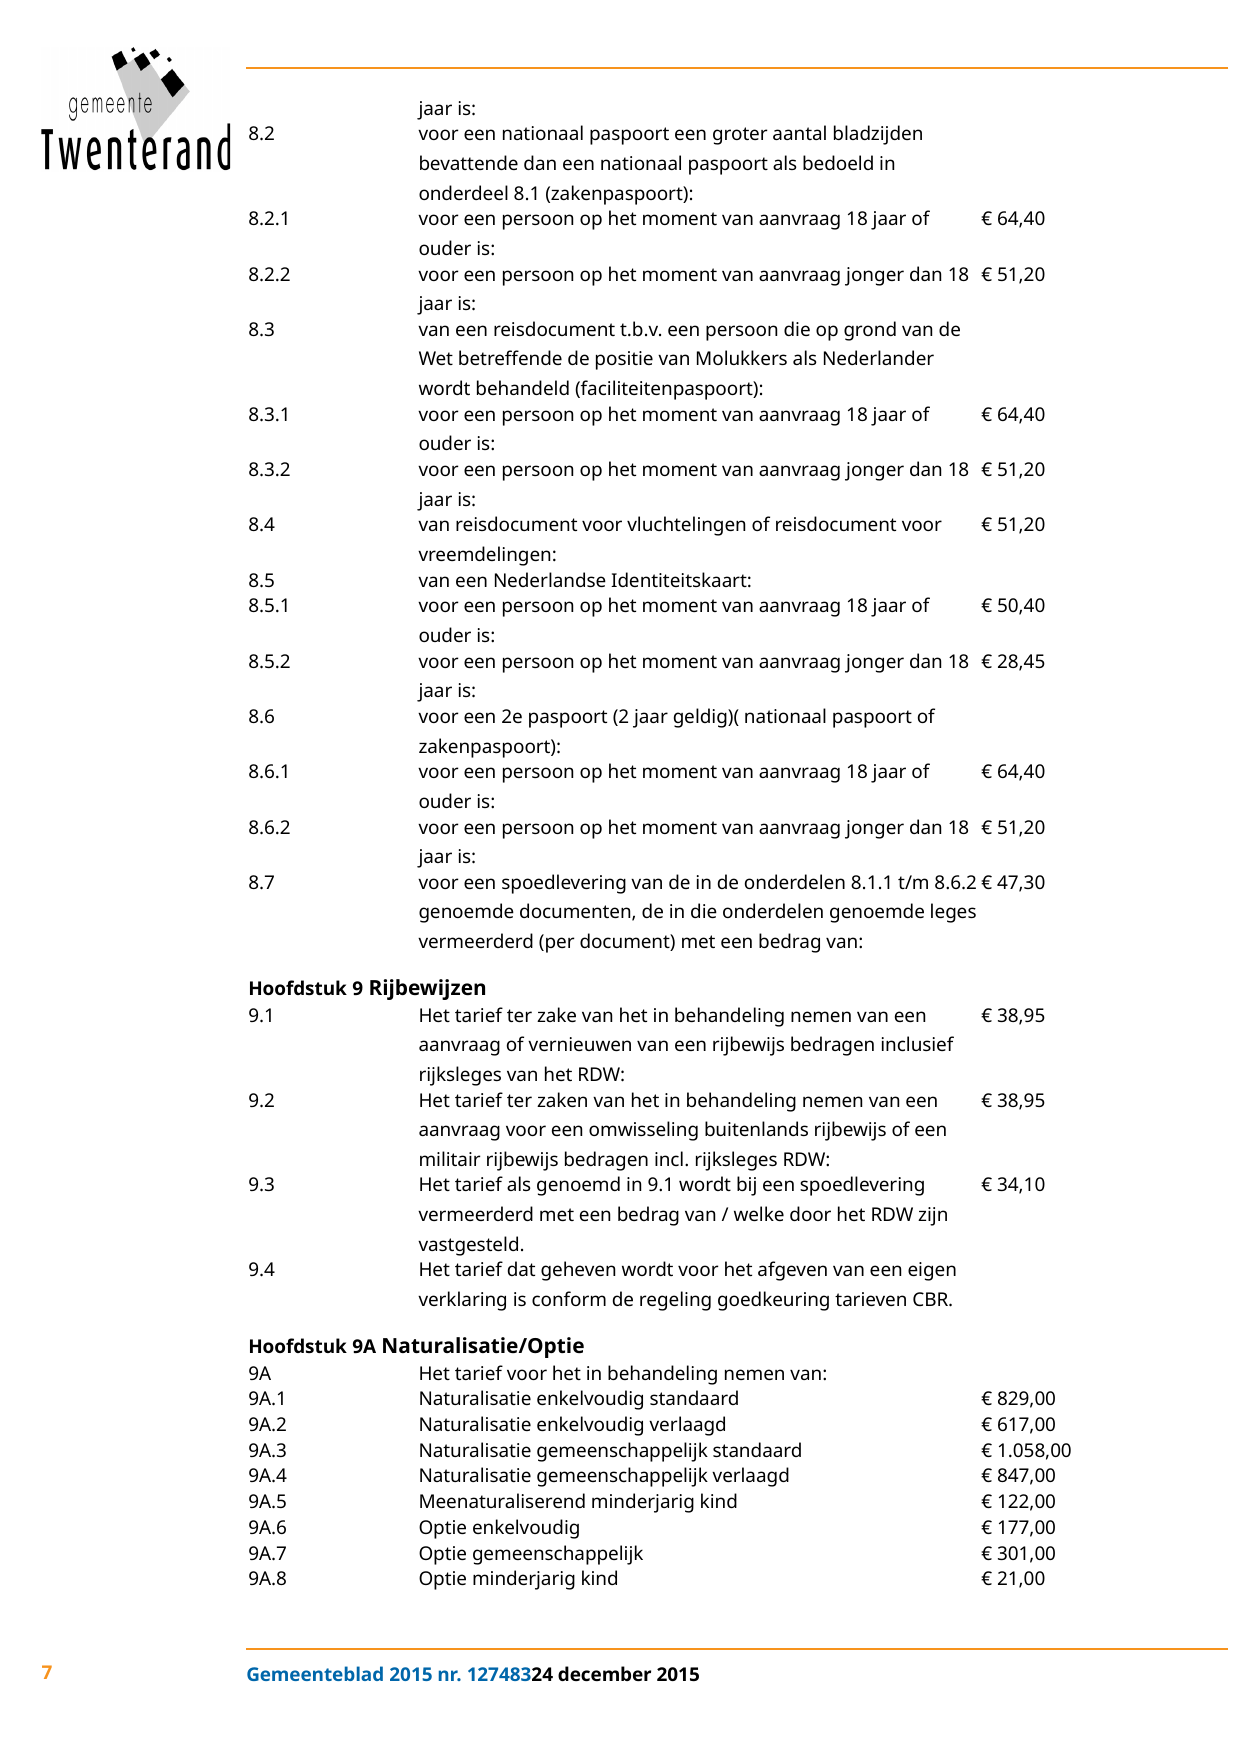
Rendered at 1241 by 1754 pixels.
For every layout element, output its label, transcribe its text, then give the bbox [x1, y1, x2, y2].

table_cell 9A.4 [248, 1463, 418, 1488]
table_cell van een reisdocument t.b.v. een persoon die op grond van de Wet betreffende de positie van Molukkers als Nederlander wordt behandeld (faciliteitenpaspoort): [418, 316, 981, 401]
table_cell 9A.3 [248, 1437, 418, 1463]
table_cell 9.2 [248, 1087, 418, 1172]
table_cell 8.3.1 [248, 401, 418, 456]
table_cell 8.5 [248, 567, 418, 593]
table_cell € 51,20 [981, 261, 1152, 316]
table_cell € 64,40 [981, 759, 1152, 814]
table_cell 8.6.1 [248, 759, 418, 814]
table_cell € 1.058,00 [981, 1437, 1152, 1463]
table_cell [981, 95, 1152, 121]
table_cell € 177,00 [981, 1514, 1152, 1540]
table_cell voor een persoon op het moment van aanvraag 18 jaar of ouder is: [418, 401, 981, 456]
table_cell € 34,10 [981, 1172, 1152, 1257]
text Hoofdstuk 9 Rijbewijzen [248, 973, 1152, 1002]
table_header Het tarief voor het in behandeling nemen van: [418, 1360, 981, 1385]
table_cell Optie gemeenschappelijk [418, 1540, 981, 1566]
table_cell voor een persoon op het moment van aanvraag jonger dan 18 jaar is: [418, 648, 981, 703]
table_cell € 51,20 [981, 512, 1152, 567]
table_cell voor een persoon op het moment van aanvraag 18 jaar of ouder is: [418, 205, 981, 261]
table_cell jaar is: [418, 95, 981, 121]
table_cell [981, 316, 1152, 401]
table_cell € 122,00 [981, 1488, 1152, 1514]
table_cell [981, 703, 1152, 758]
table_cell € 64,40 [981, 401, 1152, 456]
table_cell voor een spoedlevering van de in de onderdelen 8.1.1 t/m 8.6.2 genoemde documenten, de in die onderdelen genoemde leges vermeerderd (per document) met een bedrag van: [418, 869, 981, 954]
picture [41, 47, 231, 172]
table_cell 8.2.2 [248, 261, 418, 316]
table_cell [981, 1257, 1152, 1312]
table_cell 9.4 [248, 1257, 418, 1312]
table_cell van een Nederlandse Identiteitskaart: [418, 567, 981, 593]
table_cell 8.6.2 [248, 814, 418, 869]
table_cell voor een persoon op het moment van aanvraag 18 jaar of ouder is: [418, 759, 981, 814]
table_cell Het tarief als genoemd in 9.1 wordt bij een spoedlevering vermeerderd met een bedrag van / welke door het RDW zijn vastgesteld. [418, 1172, 981, 1257]
table_cell voor een persoon op het moment van aanvraag jonger dan 18 jaar is: [418, 261, 981, 316]
table_cell 9A.8 [248, 1566, 418, 1591]
table_cell 8.3.2 [248, 456, 418, 512]
table_header [981, 1360, 1152, 1385]
table_cell € 21,00 [981, 1566, 1152, 1591]
table_cell Het tarief dat geheven wordt voor het afgeven van een eigen verklaring is conform de regeling goedkeuring tarieven CBR. [418, 1257, 981, 1312]
table_cell € 51,20 [981, 456, 1152, 512]
table_cell Naturalisatie enkelvoudig verlaagd [418, 1411, 981, 1437]
table_cell € 28,45 [981, 648, 1152, 703]
table_cell Naturalisatie gemeenschappelijk verlaagd [418, 1463, 981, 1488]
table_cell 8.2.1 [248, 205, 418, 261]
table_cell 8.2 [248, 121, 418, 205]
table_cell € 47,30 [981, 869, 1152, 954]
table_cell voor een nationaal paspoort een groter aantal bladzijden bevattende dan een nationaal paspoort als bedoeld in onderdeel 8.1 (zakenpaspoort): [418, 121, 981, 205]
table_cell 9A.1 [248, 1385, 418, 1411]
table_cell Meenaturaliserend minderjarig kind [418, 1488, 981, 1514]
table_cell 8.5.1 [248, 593, 418, 648]
table_cell 9A.7 [248, 1540, 418, 1566]
table_cell Optie minderjarig kind [418, 1566, 981, 1591]
table_cell 9.3 [248, 1172, 418, 1257]
table_cell € 829,00 [981, 1385, 1152, 1411]
table_cell € 301,00 [981, 1540, 1152, 1566]
table_cell € 38,95 [981, 1087, 1152, 1172]
table_cell [981, 121, 1152, 205]
table_cell voor een persoon op het moment van aanvraag jonger dan 18 jaar is: [418, 814, 981, 869]
table_cell [248, 95, 418, 121]
table_header Het tarief ter zake van het in behandeling nemen van een aanvraag of vernieuwen van een rijbewijs bedragen inclusief rijksleges van het RDW: [418, 1002, 981, 1087]
table_cell 9A.6 [248, 1514, 418, 1540]
table_cell voor een persoon op het moment van aanvraag jonger dan 18 jaar is: [418, 456, 981, 512]
text Hoofdstuk 9A Naturalisatie/Optie [248, 1331, 1152, 1359]
table_header 9A [248, 1360, 418, 1385]
table_cell van reisdocument voor vluchtelingen of reisdocument voor vreemdelingen: [418, 512, 981, 567]
table_cell 9A.2 [248, 1411, 418, 1437]
table_cell Optie enkelvoudig [418, 1514, 981, 1540]
table_cell 8.7 [248, 869, 418, 954]
table_cell 8.5.2 [248, 648, 418, 703]
table_cell voor een 2e paspoort (2 jaar geldig)( nationaal paspoort of zakenpaspoort): [418, 703, 981, 758]
table_cell [981, 567, 1152, 593]
table_header € 38,95 [981, 1002, 1152, 1087]
table_cell 8.4 [248, 512, 418, 567]
table_cell Naturalisatie gemeenschappelijk standaard [418, 1437, 981, 1463]
table_cell Het tarief ter zaken van het in behandeling nemen van een aanvraag voor een omwisseling buitenlands rijbewijs of een militair rijbewijs bedragen incl. rijksleges RDW: [418, 1087, 981, 1172]
table_cell voor een persoon op het moment van aanvraag 18 jaar of ouder is: [418, 593, 981, 648]
table_cell 8.6 [248, 703, 418, 758]
table_cell 8.3 [248, 316, 418, 401]
table_cell € 617,00 [981, 1411, 1152, 1437]
table_header 9.1 [248, 1002, 418, 1087]
table_cell Naturalisatie enkelvoudig standaard [418, 1385, 981, 1411]
table_cell € 64,40 [981, 205, 1152, 261]
table_cell 9A.5 [248, 1488, 418, 1514]
table_cell € 50,40 [981, 593, 1152, 648]
table_cell € 51,20 [981, 814, 1152, 869]
table_cell € 847,00 [981, 1463, 1152, 1488]
